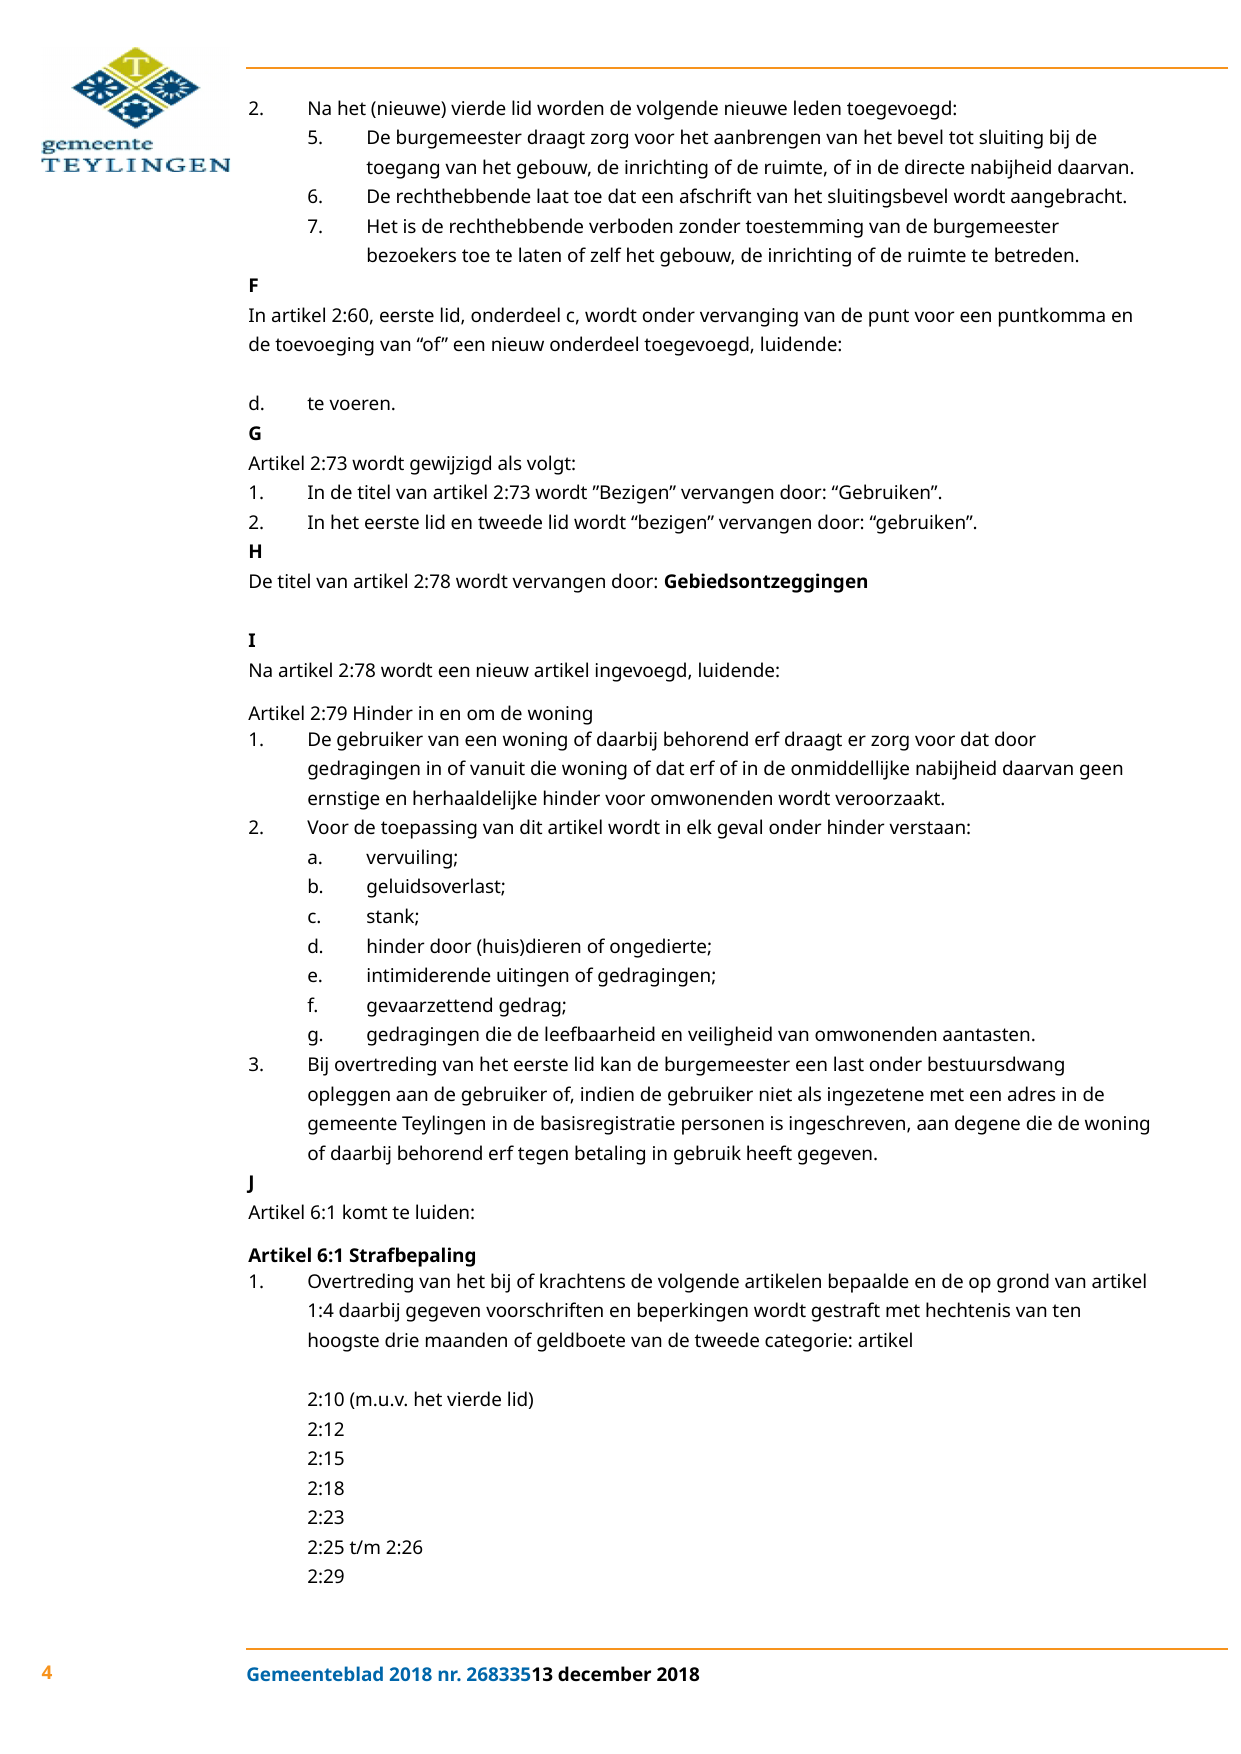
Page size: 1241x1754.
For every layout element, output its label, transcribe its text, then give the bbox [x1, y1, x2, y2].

list 2:23 [248, 1504, 1152, 1530]
list 2:25 t/m 2:26 [248, 1534, 1152, 1560]
list 2:10 (m.u.v. het vierde lid) [248, 1386, 1152, 1412]
list 2:29 [248, 1564, 1152, 1589]
text H [248, 538, 1152, 564]
list Na het (nieuwe) vierde lid worden de volgende nieuwe leden toegevoegd: [248, 95, 1152, 121]
list 2:12 [248, 1416, 1152, 1442]
text Artikel 6:1 Strafbepaling [248, 1242, 1152, 1268]
text J [248, 1169, 1152, 1195]
text Na artikel 2:78 wordt een nieuw artikel ingevoegd, luidende: [248, 657, 1152, 683]
text G [248, 420, 1152, 446]
text Artikel 2:73 wordt gewijzigd als volgt: [248, 450, 1152, 476]
list De gebruiker van een woning of daarbij behorend erf draagt er zorg voor dat door gedragingen in of vanuit die woning of dat erf of in de onmiddellijke nabijheid daarvan geen ernstige en herhaaldelijke hinder voor omwonenden wordt veroorzaakt. [248, 726, 1152, 811]
list Voor de toepassing van dit artikel wordt in elk geval onder hinder verstaan: [248, 814, 1152, 840]
list te voeren. [248, 391, 1152, 416]
list Bij overtreding van het eerste lid kan de burgemeester een last onder bestuursdwang opleggen aan de gebruiker of, indien de gebruiker niet als ingezetene met een adres in de gemeente Teylingen in de basisregistratie personen is ingeschreven, aan degene die de woning of daarbij behorend erf tegen betaling in gebruik heeft gegeven. [248, 1051, 1152, 1166]
text De titel van artikel 2:78 wordt vervangen door: Gebiedsontzeggingen [248, 568, 1152, 594]
list Het is de rechthebbende verboden zonder toestemming van de burgemeester bezoekers toe te laten of zelf het gebouw, de inrichting of de ruimte te betreden. [307, 213, 1152, 268]
list geluidsoverlast; [307, 874, 1152, 899]
text F [248, 272, 1152, 298]
list In de titel van artikel 2:73 wordt ”Bezigen” vervangen door: “Gebruiken”. [248, 479, 1152, 505]
text Artikel 6:1 komt te luiden: [248, 1199, 1152, 1225]
list De burgemeester draagt zorg voor het aanbrengen van het bevel tot sluiting bij de toegang van het gebouw, de inrichting of de ruimte, of in de directe nabijheid daarvan. [307, 124, 1152, 180]
list stank; [307, 903, 1152, 929]
list intimiderende uitingen of gedragingen; [307, 962, 1152, 988]
picture [41, 47, 231, 172]
list Overtreding van het bij of krachtens de volgende artikelen bepaalde en de op grond van artikel 1:4 daarbij gegeven voorschriften en beperkingen wordt gestraft met hechtenis van ten hoogste drie maanden of geldboete van de tweede categorie: artikel [248, 1268, 1152, 1353]
text I [248, 627, 1152, 653]
text In artikel 2:60, eerste lid, onderdeel c, wordt onder vervanging van de punt voor een puntkomma en de toevoeging van “of” een nieuw onderdeel toegevoegd, luidende: [248, 302, 1152, 357]
list 2:15 [248, 1445, 1152, 1471]
list 2:18 [248, 1475, 1152, 1501]
list gedragingen die de leefbaarheid en veiligheid van omwonenden aantasten. [307, 1022, 1152, 1047]
list hinder door (huis)dieren of ongedierte; [307, 933, 1152, 958]
list vervuiling; [307, 844, 1152, 870]
list In het eerste lid en tweede lid wordt “bezigen” vervangen door: “gebruiken”. [248, 509, 1152, 535]
list gevaarzettend gedrag; [307, 992, 1152, 1018]
list De rechthebbende laat toe dat een afschrift van het sluitingsbevel wordt aangebracht. [307, 183, 1152, 209]
text Artikel 2:79 Hinder in en om de woning [248, 700, 1152, 726]
